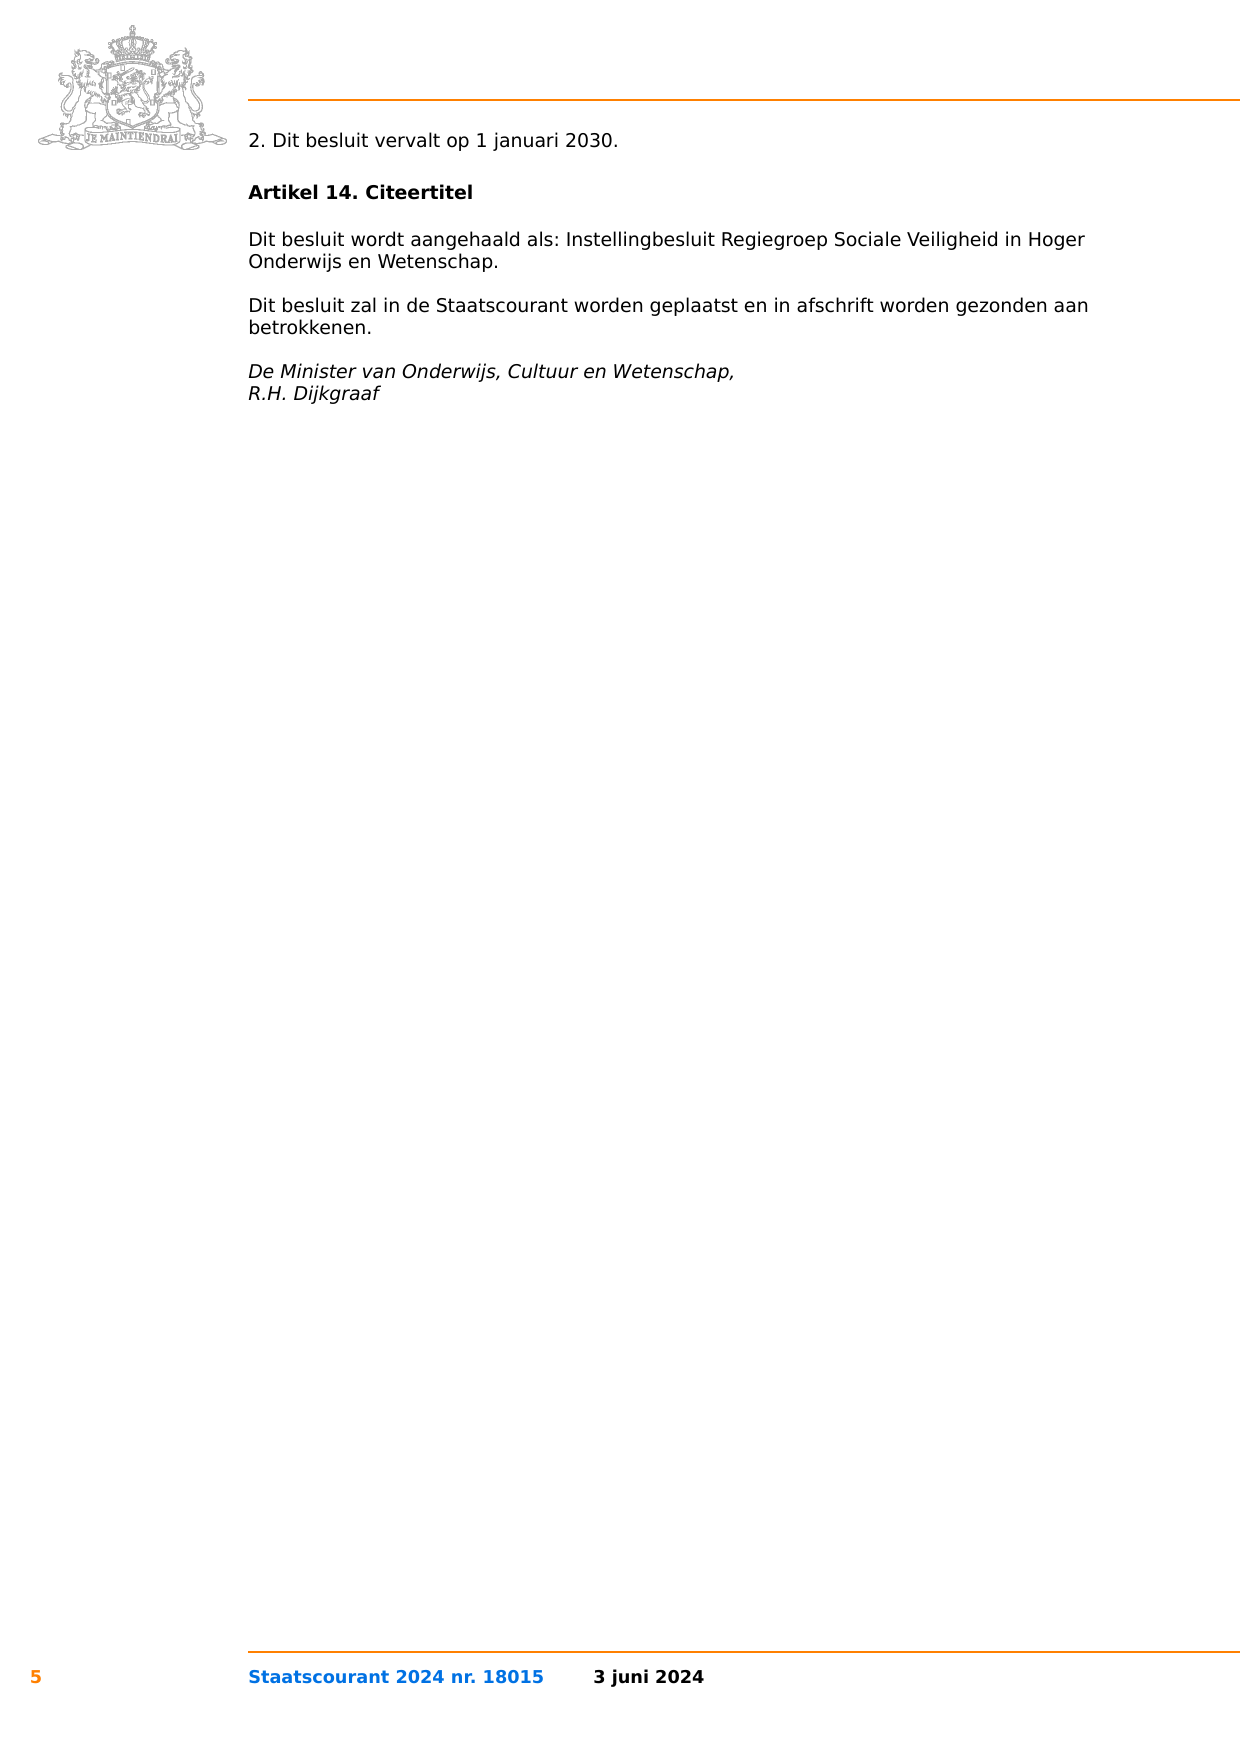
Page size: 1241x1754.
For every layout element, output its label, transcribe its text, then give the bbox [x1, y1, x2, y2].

text 2. Dit besluit vervalt op 1 januari 2030. [248, 130, 1163, 152]
picture [38, 25, 227, 150]
subtitle Artikel 14. Citeertitel [248, 182, 1163, 204]
text De Minister van Onderwijs, Cultuur en Wetenschap, R.H. Dijkgraaf [248, 361, 1163, 404]
text Dit besluit wordt aangehaald als: Instellingbesluit Regiegroep Sociale Veiligheid in Hoger Onderwijs en Wetenschap. [248, 229, 1163, 273]
text Dit besluit zal in de Staatscourant worden geplaatst en in afschrift worden gezonden aan betrokkenen. [248, 295, 1163, 339]
